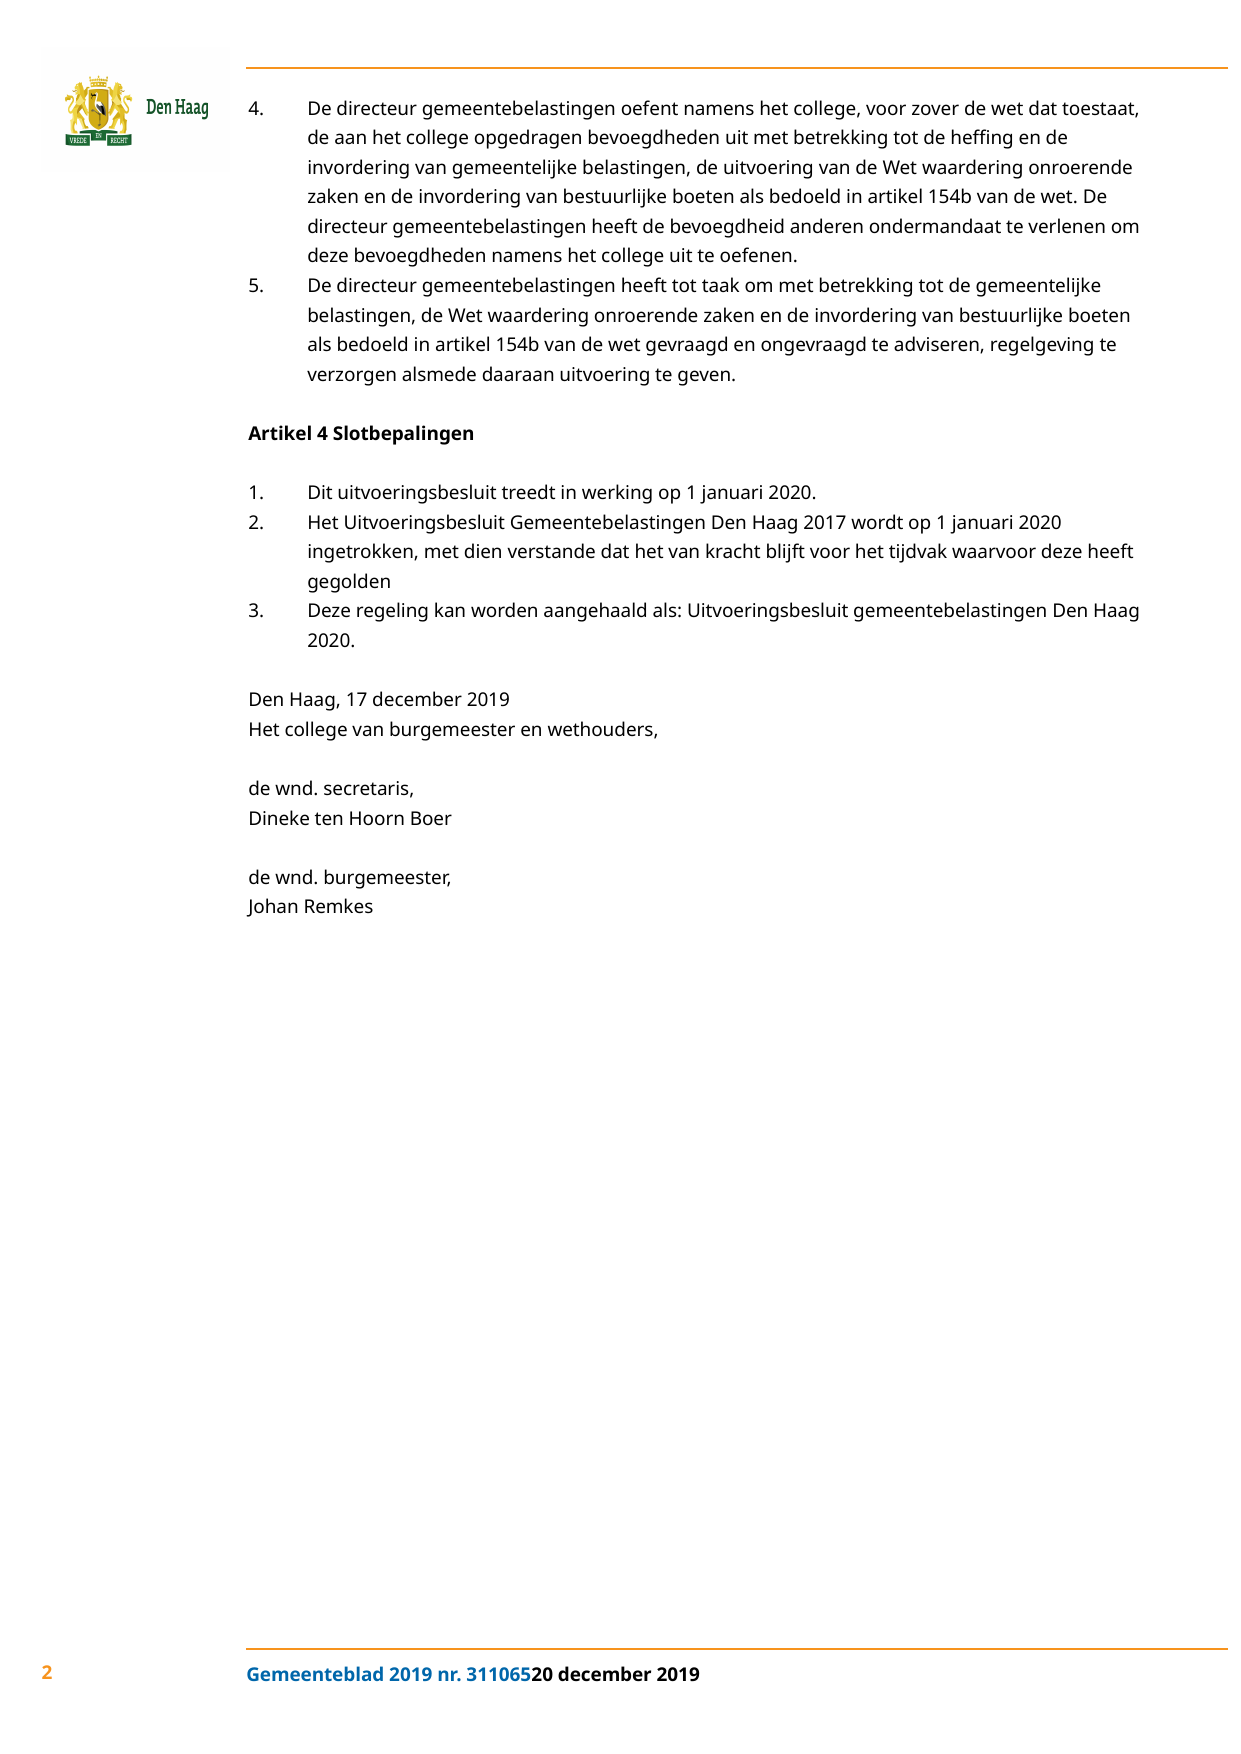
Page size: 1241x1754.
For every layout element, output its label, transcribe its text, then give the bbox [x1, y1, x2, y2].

list Dit uitvoeringsbesluit treedt in werking op 1 januari 2020. [248, 479, 1152, 505]
list Deze regeling kan worden aangehaald als: Uitvoeringsbesluit gemeentebelastingen Den Haag 2020. [248, 598, 1152, 653]
text Dineke ten Hoorn Boer [248, 805, 1152, 831]
text de wnd. burgemeester, [248, 864, 1152, 890]
text Artikel 4 Slotbepalingen [248, 420, 1152, 446]
list De directeur gemeentebelastingen oefent namens het college, voor zover de wet dat toestaat, de aan het college opgedragen bevoegdheden uit met betrekking tot de heffing en de invordering van gemeentelijke belastingen, de uitvoering van de Wet waardering onroerende zaken en de invordering van bestuurlijke boeten als bedoeld in artikel 154b van de wet. De directeur gemeentebelastingen heeft de bevoegdheid anderen ondermandaat te verlenen om deze bevoegdheden namens het college uit te oefenen. [248, 95, 1152, 268]
list De directeur gemeentebelastingen heeft tot taak om met betrekking tot de gemeentelijke belastingen, de Wet waardering onroerende zaken en de invordering van bestuurlijke boeten als bedoeld in artikel 154b van de wet gevraagd en ongevraagd te adviseren, regelgeving te verzorgen alsmede daaraan uitvoering te geven. [248, 272, 1152, 387]
list Het Uitvoeringsbesluit Gemeentebelastingen Den Haag 2017 wordt op 1 januari 2020 ingetrokken, met dien verstande dat het van kracht blijft voor het tijdvak waarvoor deze heeft gegolden [248, 509, 1152, 594]
text Den Haag, 17 december 2019 [248, 686, 1152, 712]
text Het college van burgemeester en wethouders, [248, 716, 1152, 742]
text de wnd. secretaris, [248, 775, 1152, 801]
picture [41, 47, 231, 172]
text Johan Remkes [248, 893, 1152, 919]
